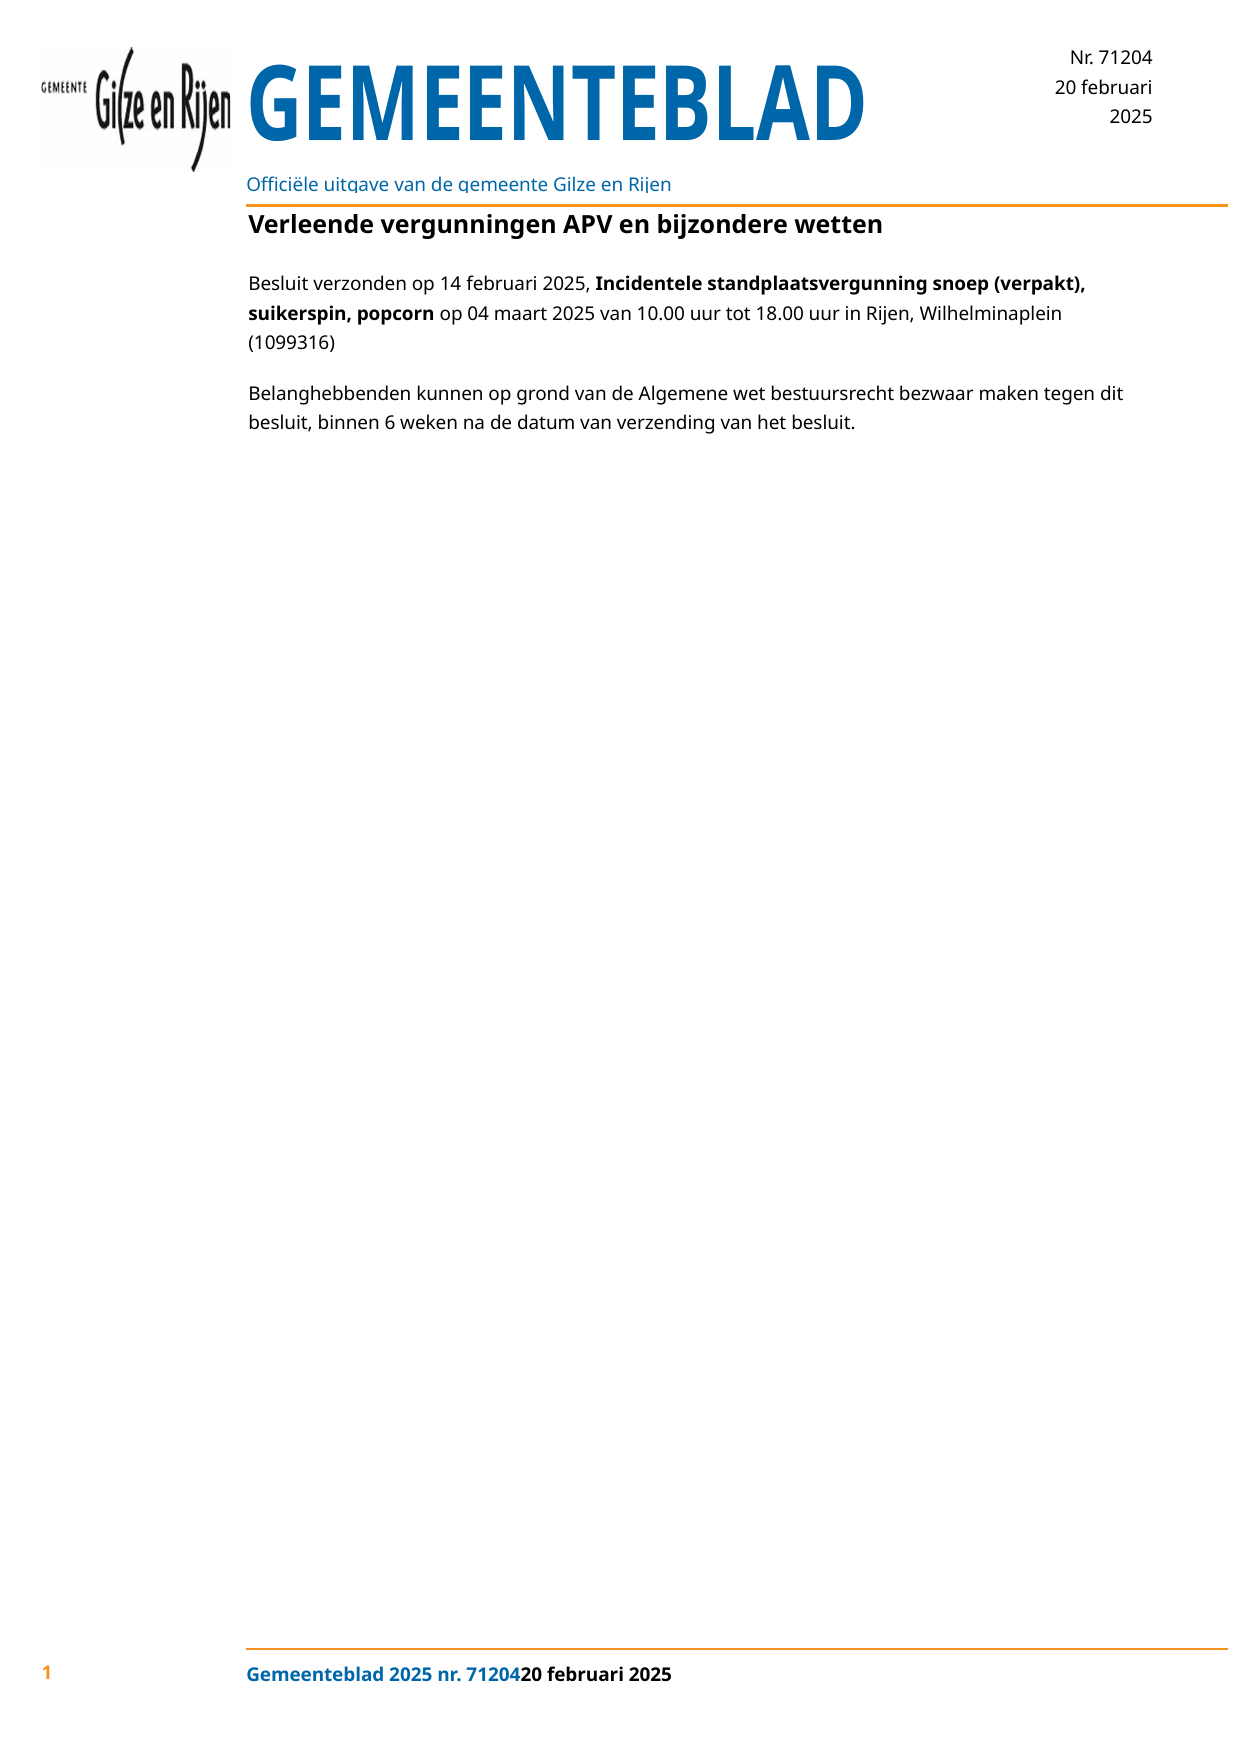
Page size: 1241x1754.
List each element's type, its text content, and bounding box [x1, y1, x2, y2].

text Verleende vergunningen APV en bijzondere wetten [248, 207, 1152, 241]
text Belanghebbenden kunnen op grond van de Algemene wet bestuursrecht bezwaar maken tegen dit besluit, binnen 6 weken na de datum van verzending van het besluit. [248, 380, 1152, 435]
picture [41, 47, 231, 172]
text Besluit verzonden op 14 februari 2025, Incidentele standplaatsvergunning snoep (verpakt), suikerspin, popcorn op 04 maart 2025 van 10.00 uur tot 18.00 uur in Rijen, Wilhelminaplein (1099316) [248, 270, 1152, 355]
